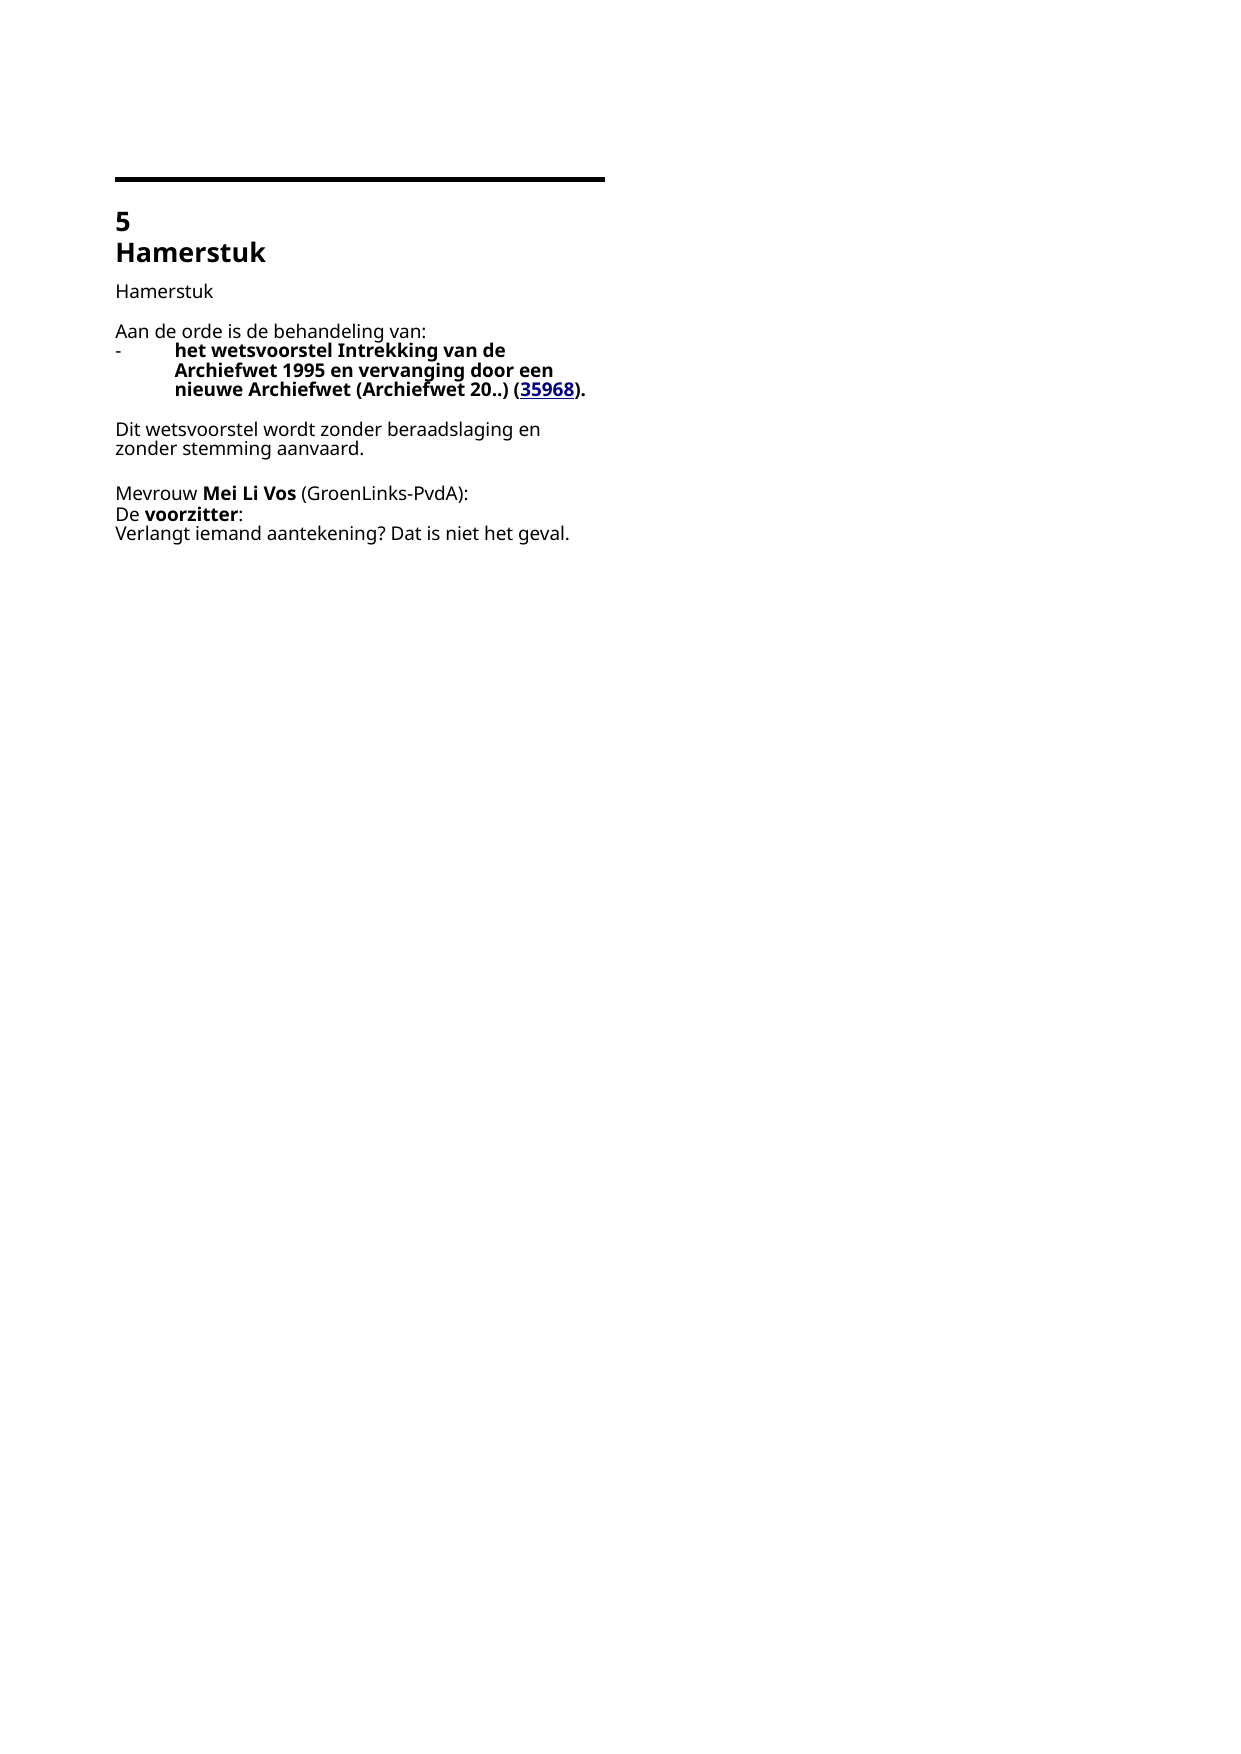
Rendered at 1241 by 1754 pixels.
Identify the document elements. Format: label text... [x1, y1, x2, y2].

list het wetsvoorstel Intrekking van de Archiefwet 1995 en vervanging door een nieuwe Archiefwet (Archiefwet 20..) (35968). [115, 342, 605, 400]
text Mevrouw Mei Li Vos (GroenLinks-PvdA): [115, 480, 605, 506]
text Aan de orde is de behandeling van: [115, 323, 605, 342]
text Dit wetsvoorstel wordt zonder beraadslaging en zonder stemming aanvaard. [115, 421, 605, 459]
text Verlangt iemand aantekening? Dat is niet het geval. [115, 525, 605, 544]
text 5 [115, 203, 605, 239]
text Hamerstuk [115, 283, 605, 302]
text Hamerstuk [115, 239, 605, 283]
text De voorzitter: [115, 506, 605, 525]
